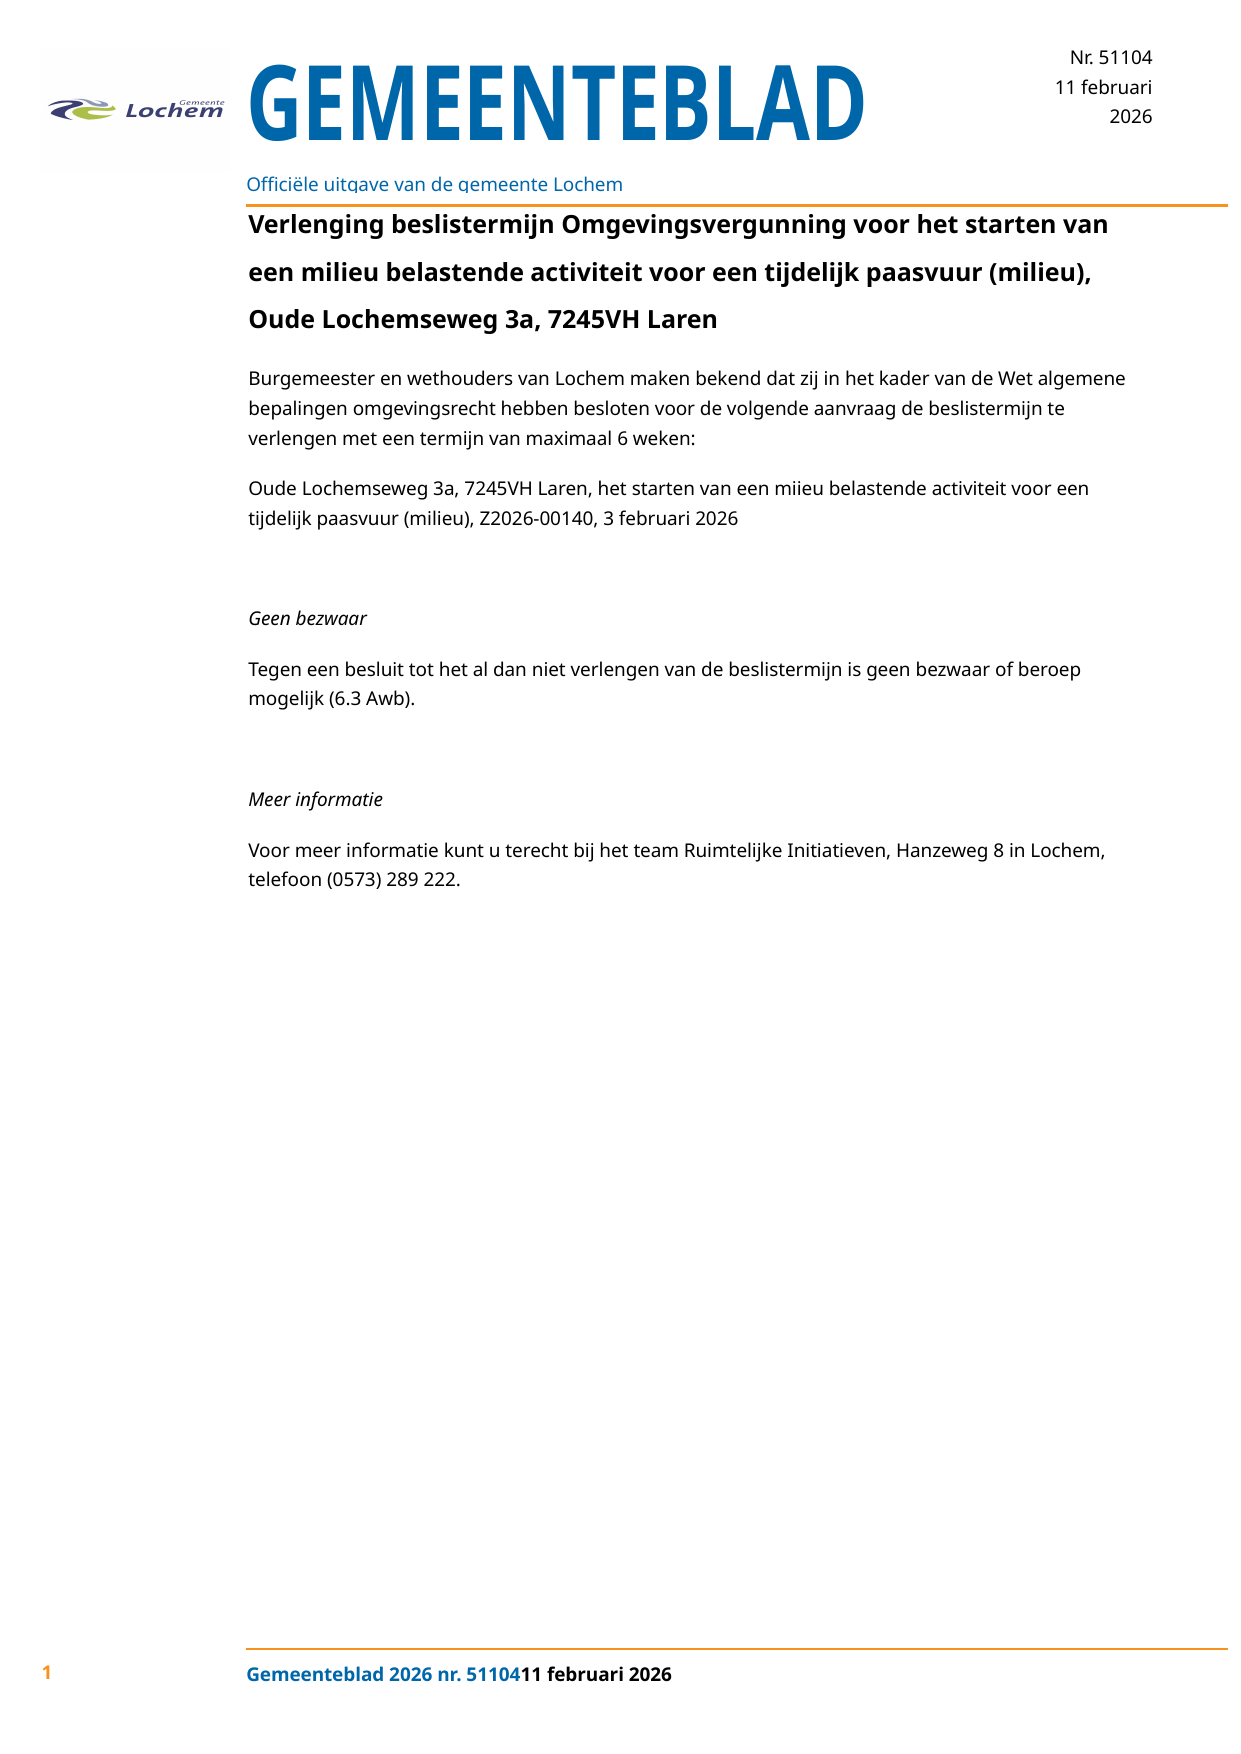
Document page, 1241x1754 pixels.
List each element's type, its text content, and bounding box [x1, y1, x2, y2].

text Voor meer informatie kunt u terecht bij het team Ruimtelijke Initiatieven, Hanzeweg 8 in Lochem, telefoon (0573) 289 222. [248, 837, 1152, 892]
text Geen bezwaar [248, 606, 1152, 631]
text Verlenging beslistermijn Omgevingsvergunning voor het starten van een milieu belastende activiteit voor een tijdelijk paasvuur (milieu), Oude Lochemseweg 3a, 7245VH Laren [248, 207, 1152, 336]
text Tegen een besluit tot het al dan niet verlengen van de beslistermijn is geen bezwaar of beroep mogelijk (6.3 Awb). [248, 656, 1152, 711]
text Oude Lochemseweg 3a, 7245VH Laren, het starten van een miieu belastende activiteit voor een tijdelijk paasvuur (milieu), Z2026-00140, 3 februari 2026 [248, 475, 1152, 530]
text Meer informatie [248, 786, 1152, 812]
picture [41, 47, 231, 172]
text Burgemeester en wethouders van Lochem maken bekend dat zij in het kader van de Wet algemene bepalingen omgevingsrecht hebben besloten voor de volgende aanvraag de beslistermijn te verlengen met een termijn van maximaal 6 weken: [248, 366, 1152, 450]
